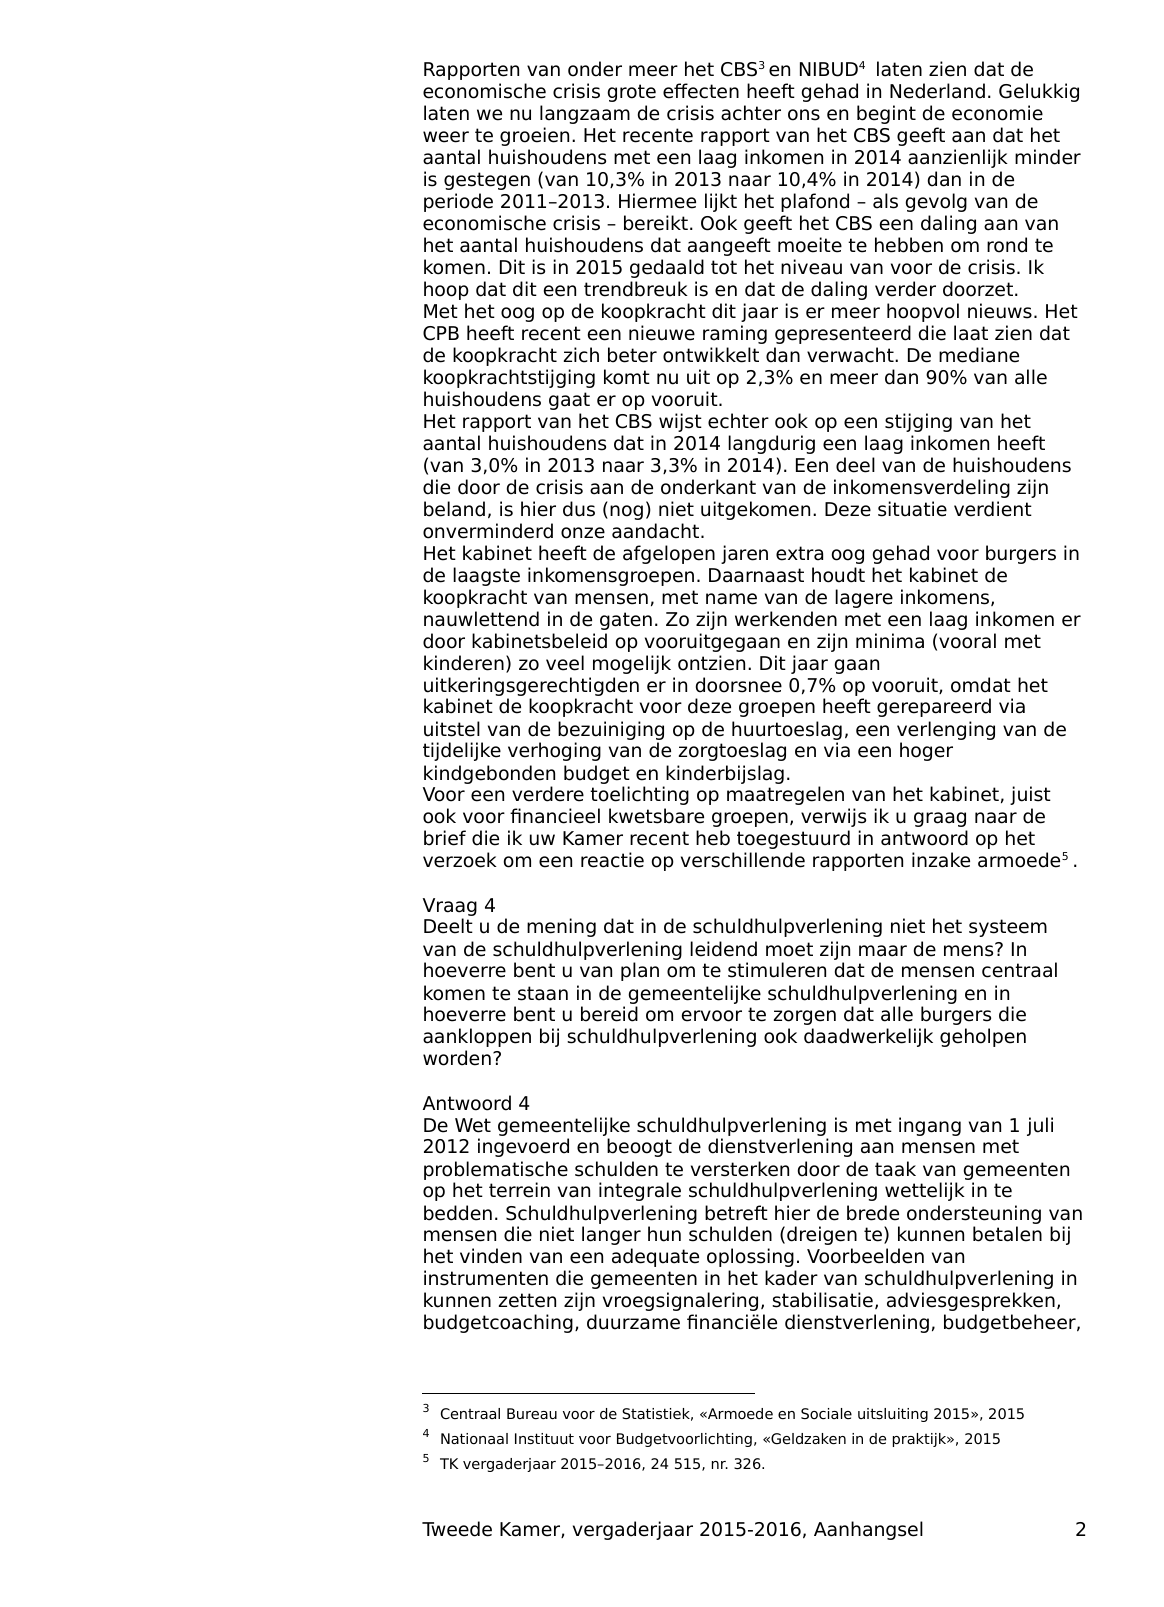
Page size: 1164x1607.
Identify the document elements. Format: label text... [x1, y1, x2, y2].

text De Wet gemeentelijke schuldhulpverlening is met ingang van 1 juli 2012 ingevoerd en beoogt de dienstverlening aan mensen met problematische schulden te versterken door de taak van gemeenten op het terrein van integrale schuldhulpverlening wettelijk in te bedden. Schuldhulpverlening betreft hier de brede ondersteuning van mensen die niet langer hun schulden (dreigen te) kunnen betalen bij het vinden van een adequate oplossing. Voorbeelden van instrumenten die gemeenten in het kader van schuldhulpverlening in kunnen zetten zijn vroegsignalering, stabilisatie, adviesgesprekken, budgetcoaching, duurzame financiële dienstverlening, budgetbeheer, [422, 1114, 1087, 1334]
text Deelt u de mening dat in de schuldhulpverlening niet het systeem van de schuldhulpverlening leidend moet zijn maar de mens? In hoeverre bent u van plan om te stimuleren dat de mensen centraal komen te staan in de gemeentelijke schuldhulpverlening en in hoeverre bent u bereid om ervoor te zorgen dat alle burgers die aankloppen bij schuldhulpverlening ook daadwerkelijk geholpen worden? [422, 916, 1087, 1070]
text Het rapport van het CBS wijst echter ook op een stijging van het aantal huishoudens dat in 2014 langdurig een laag inkomen heeft (van 3,0% in 2013 naar 3,3% in 2014). Een deel van de huishoudens die door de crisis aan de onderkant van de inkomensverdeling zijn beland, is hier dus (nog) niet uitgekomen. Deze situatie verdient onverminderd onze aandacht. [422, 411, 1087, 543]
text Met het oog op de koopkracht dit jaar is er meer hoopvol nieuws. Het CPB heeft recent een nieuwe raming gepresenteerd die laat zien dat de koopkracht zich beter ontwikkelt dan verwacht. De mediane koopkrachtstijging komt nu uit op 2,3% en meer dan 90% van alle huishoudens gaat er op vooruit. [422, 301, 1087, 411]
text Voor een verdere toelichting op maatregelen van het kabinet, juist ook voor financieel kwetsbare groepen, verwijs ik u graag naar de brief die ik uw Kamer recent heb toegestuurd in antwoord op het verzoek om een reactie op verschillende rapporten inzake armoede. [422, 784, 1087, 872]
text TK vergaderjaar 2015–2016, 24 515, nr. 326. [422, 1452, 1087, 1474]
text Centraal Bureau voor de Statistiek, «Armoede en Sociale uitsluiting 2015», 2015 [422, 1402, 1087, 1424]
text Het kabinet heeft de afgelopen jaren extra oog gehad voor burgers in de laagste inkomensgroepen. Daarnaast houdt het kabinet de koopkracht van mensen, met name van de lagere inkomens, nauwlettend in de gaten. Zo zijn werkenden met een laag inkomen er door kabinetsbeleid op vooruitgegaan en zijn minima (vooral met kinderen) zo veel mogelijk ontzien. Dit jaar gaan uitkeringsgerechtigden er in doorsnee 0,7% op vooruit, omdat het kabinet de koopkracht voor deze groepen heeft gerepareerd via uitstel van de bezuiniging op de huurtoeslag, een verlenging van de tijdelijke verhoging van de zorgtoeslag en via een hoger kindgebonden budget en kinderbijslag. [422, 543, 1087, 784]
text Vraag 4 [422, 894, 1087, 916]
text Antwoord 4 [422, 1092, 1087, 1114]
text Nationaal Instituut voor Budgetvoorlichting, «Geldzaken in de praktijk», 2015 [422, 1427, 1087, 1449]
text Rapporten van onder meer het CBSen NIBUD laten zien dat de economische crisis grote effecten heeft gehad in Nederland. Gelukkig laten we nu langzaam de crisis achter ons en begint de economie weer te groeien. Het recente rapport van het CBS geeft aan dat het aantal huishoudens met een laag inkomen in 2014 aanzienlijk minder is gestegen (van 10,3% in 2013 naar 10,4% in 2014) dan in de periode 2011–2013. Hiermee lijkt het plafond – als gevolg van de economische crisis – bereikt. Ook geeft het CBS een daling aan van het aantal huishoudens dat aangeeft moeite te hebben om rond te komen. Dit is in 2015 gedaald tot het niveau van voor de crisis. Ik hoop dat dit een trendbreuk is en dat de daling verder doorzet. [422, 59, 1087, 301]
